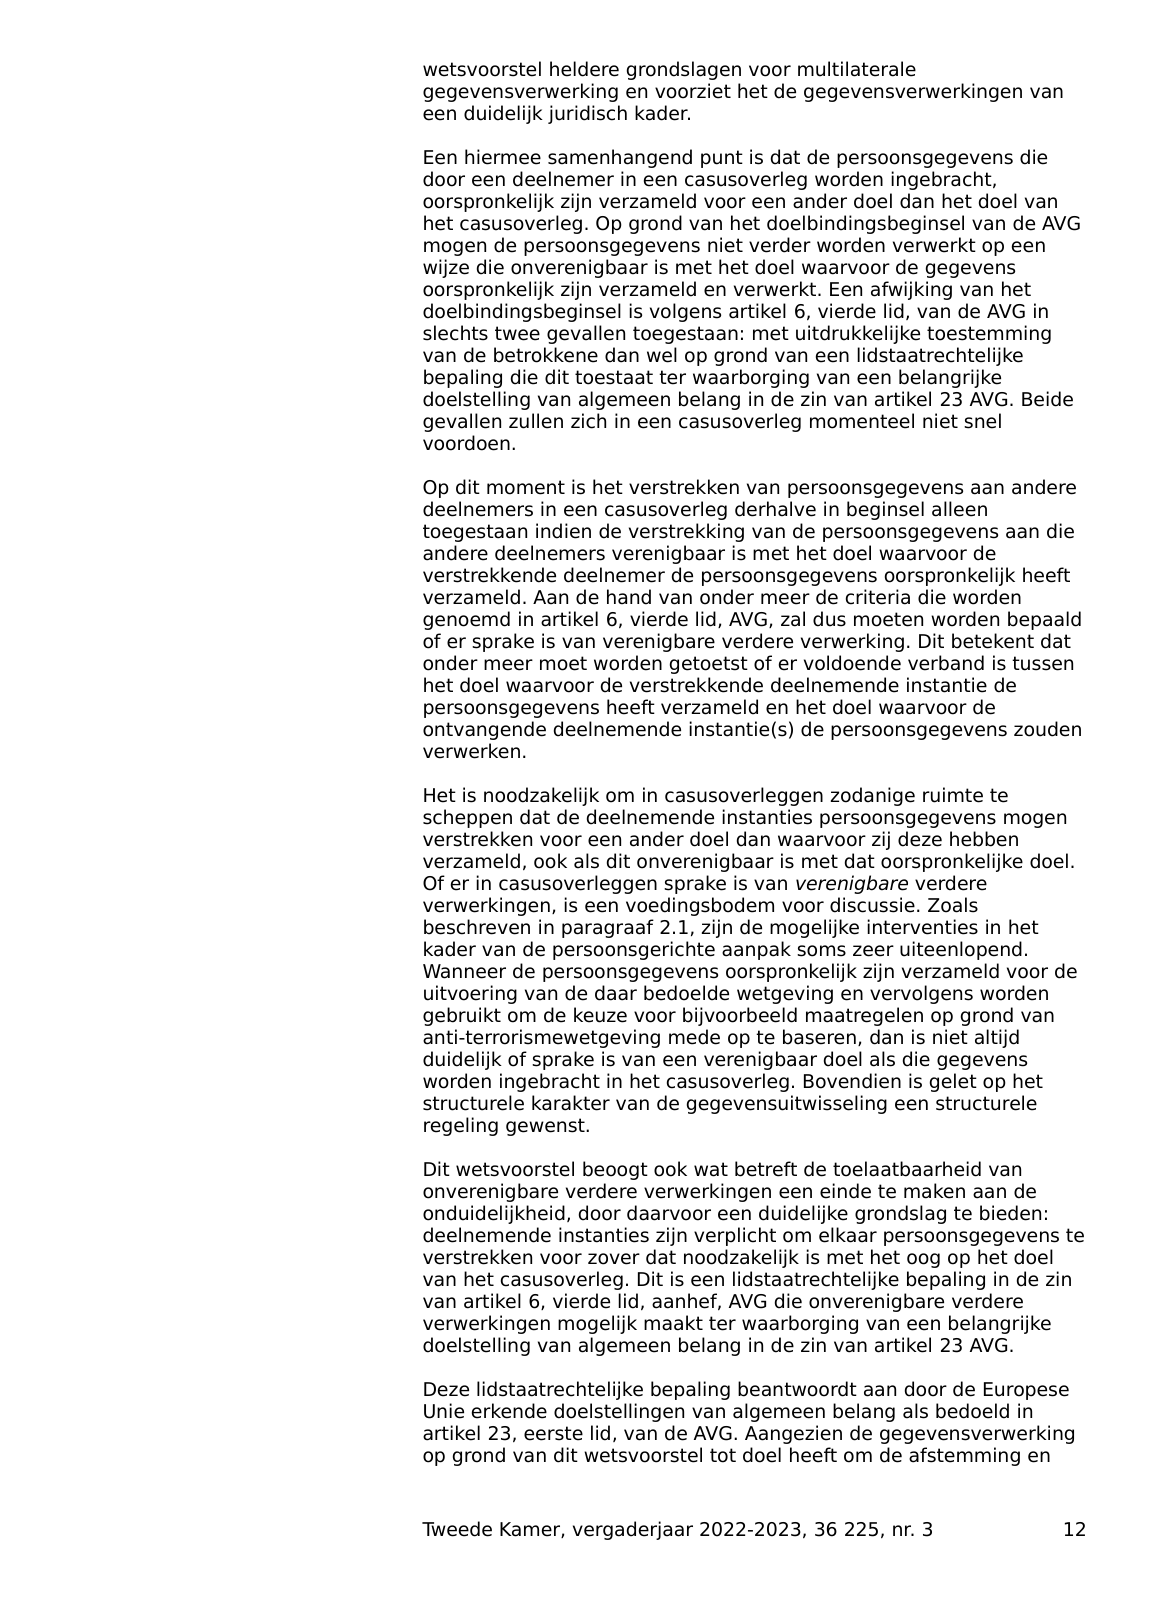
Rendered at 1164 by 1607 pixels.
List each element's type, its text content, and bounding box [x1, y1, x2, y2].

text Deze lidstaatrechtelijke bepaling beantwoordt aan door de Europese Unie erkende doelstellingen van algemeen belang als bedoeld in artikel 23, eerste lid, van de AVG. Aangezien de gegevensverwerking op grond van dit wetsvoorstel tot doel heeft om de afstemming en [422, 1379, 1087, 1467]
text wetsvoorstel heldere grondslagen voor multilaterale gegevensverwerking en voorziet het de gegevensverwerkingen van een duidelijk juridisch kader. [422, 59, 1087, 125]
text Op dit moment is het verstrekken van persoonsgegevens aan andere deelnemers in een casusoverleg derhalve in beginsel alleen toegestaan indien de verstrekking van de persoonsgegevens aan die andere deelnemers verenigbaar is met het doel waarvoor de verstrekkende deelnemer de persoonsgegevens oorspronkelijk heeft verzameld. Aan de hand van onder meer de criteria die worden genoemd in artikel 6, vierde lid, AVG, zal dus moeten worden bepaald of er sprake is van verenigbare verdere verwerking. Dit betekent dat onder meer moet worden getoetst of er voldoende verband is tussen het doel waarvoor de verstrekkende deelnemende instantie de persoonsgegevens heeft verzameld en het doel waarvoor de ontvangende deelnemende instantie(s) de persoonsgegevens zouden verwerken. [422, 477, 1087, 763]
text Het is noodzakelijk om in casusoverleggen zodanige ruimte te scheppen dat de deelnemende instanties persoonsgegevens mogen verstrekken voor een ander doel dan waarvoor zij deze hebben verzameld, ook als dit onverenigbaar is met dat oorspronkelijke doel. Of er in casusoverleggen sprake is van verenigbare verdere verwerkingen, is een voedingsbodem voor discussie. Zoals beschreven in paragraaf 2.1, zijn de mogelijke interventies in het kader van de persoonsgerichte aanpak soms zeer uiteenlopend. Wanneer de persoonsgegevens oorspronkelijk zijn verzameld voor de uitvoering van de daar bedoelde wetgeving en vervolgens worden gebruikt om de keuze voor bijvoorbeeld maatregelen op grond van anti-terrorismewetgeving mede op te baseren, dan is niet altijd duidelijk of sprake is van een verenigbaar doel als die gegevens worden ingebracht in het casusoverleg. Bovendien is gelet op het structurele karakter van de gegevensuitwisseling een structurele regeling gewenst. [422, 785, 1087, 1137]
text Een hiermee samenhangend punt is dat de persoonsgegevens die door een deelnemer in een casusoverleg worden ingebracht, oorspronkelijk zijn verzameld voor een ander doel dan het doel van het casusoverleg. Op grond van het doelbindingsbeginsel van de AVG mogen de persoonsgegevens niet verder worden verwerkt op een wijze die onverenigbaar is met het doel waarvoor de gegevens oorspronkelijk zijn verzameld en verwerkt. Een afwijking van het doelbindingsbeginsel is volgens artikel 6, vierde lid, van de AVG in slechts twee gevallen toegestaan: met uitdrukkelijke toestemming van de betrokkene dan wel op grond van een lidstaatrechtelijke bepaling die dit toestaat ter waarborging van een belangrijke doelstelling van algemeen belang in de zin van artikel 23 AVG. Beide gevallen zullen zich in een casusoverleg momenteel niet snel voordoen. [422, 147, 1087, 455]
text Dit wetsvoorstel beoogt ook wat betreft de toelaatbaarheid van onverenigbare verdere verwerkingen een einde te maken aan de onduidelijkheid, door daarvoor een duidelijke grondslag te bieden: deelnemende instanties zijn verplicht om elkaar persoonsgegevens te verstrekken voor zover dat noodzakelijk is met het oog op het doel van het casusoverleg. Dit is een lidstaatrechtelijke bepaling in de zin van artikel 6, vierde lid, aanhef, AVG die onverenigbare verdere verwerkingen mogelijk maakt ter waarborging van een belangrijke doelstelling van algemeen belang in de zin van artikel 23 AVG. [422, 1159, 1087, 1357]
